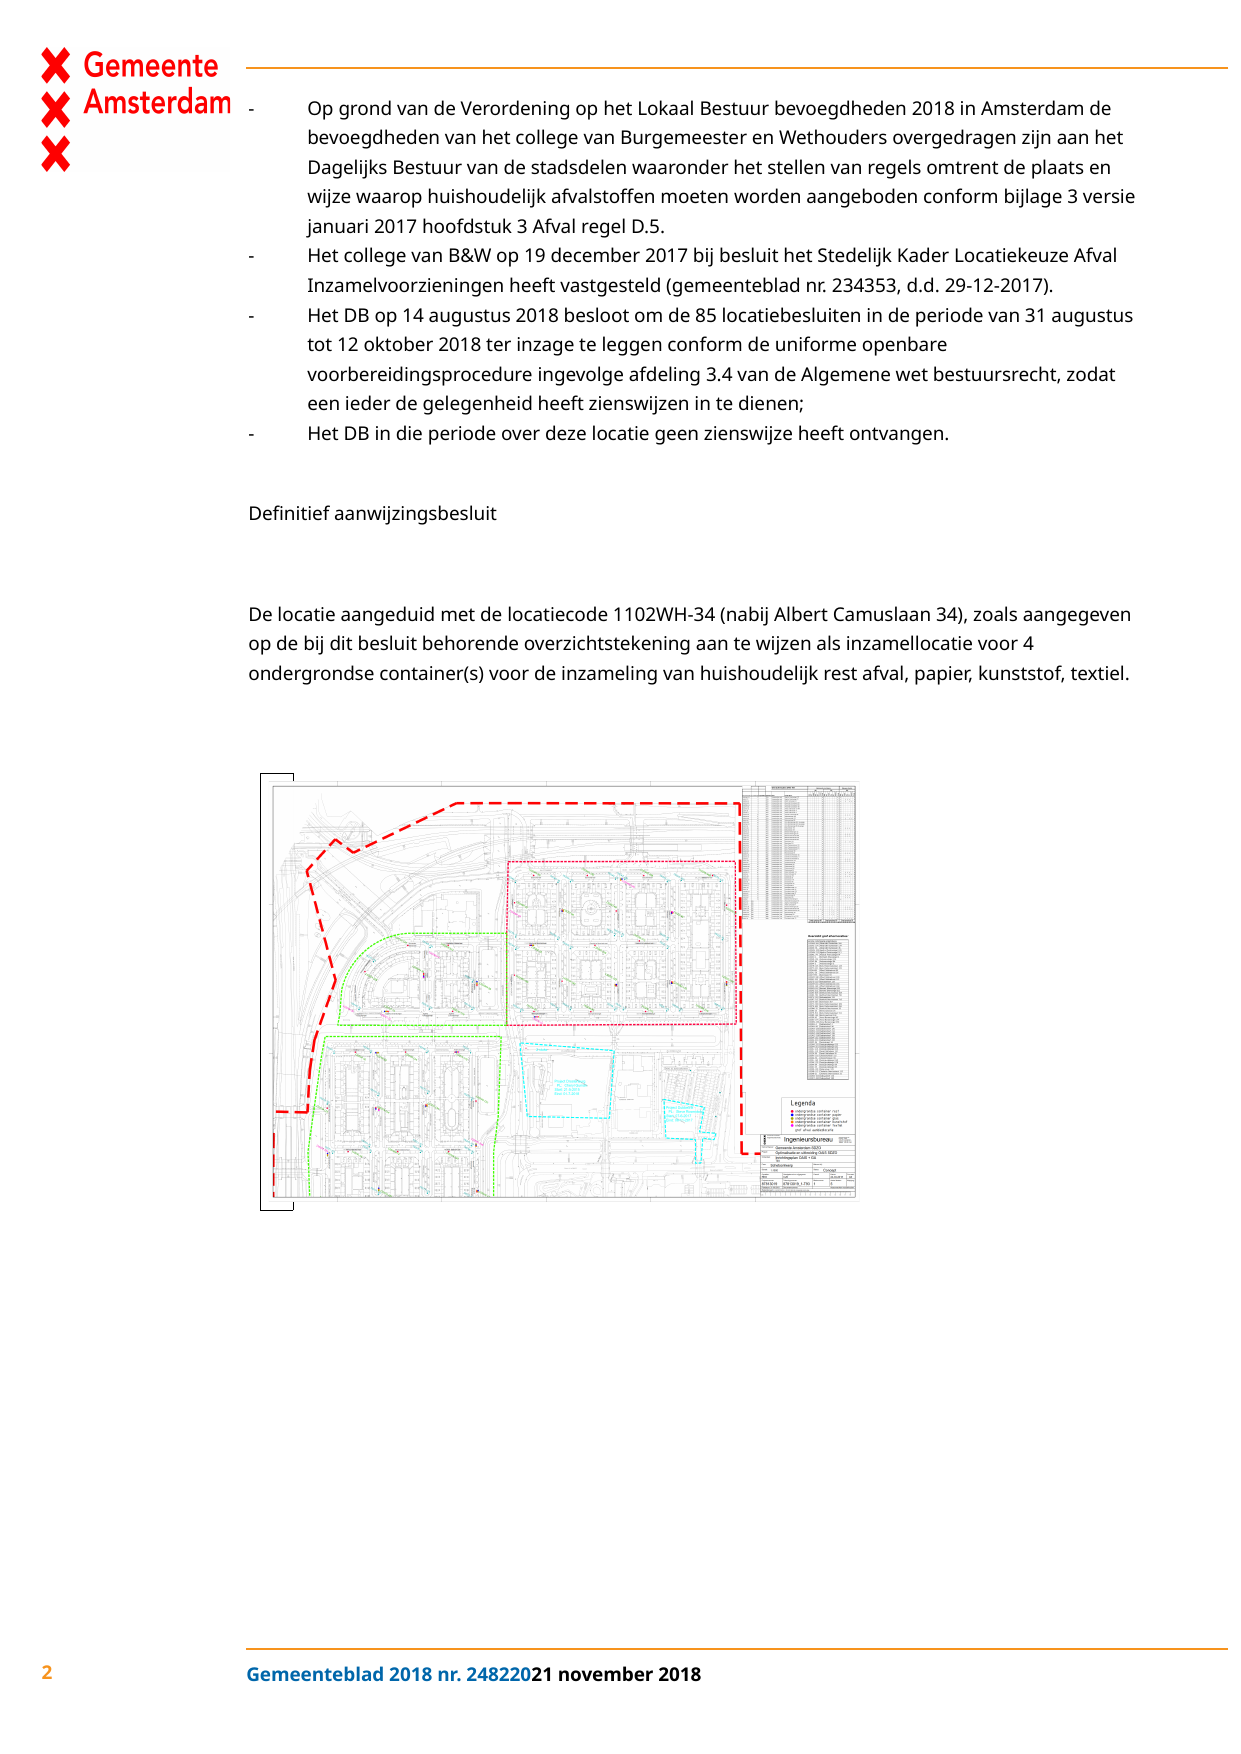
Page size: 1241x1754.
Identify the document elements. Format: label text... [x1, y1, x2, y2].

text De locatie aangeduid met de locatiecode 1102WH-34 (nabij Albert Camuslaan 34), zoals aangegeven op de bij dit besluit behorende overzichtstekening aan te wijzen als inzamellocatie voor 4 ondergrondse container(s) voor de inzameling van huishoudelijk rest afval, papier, kunststof, textiel. [248, 601, 1152, 686]
picture [268, 781, 860, 1202]
list Op grond van de Verordening op het Lokaal Bestuur bevoegdheden 2018 in Amsterdam de bevoegdheden van het college van Burgemeester en Wethouders overgedragen zijn aan het Dagelijks Bestuur van de stadsdelen waaronder het stellen van regels omtrent de plaats en wijze waarop huishoudelijk afvalstoffen moeten worden aangeboden conform bijlage 3 versie januari 2017 hoofdstuk 3 Afval regel D.5. [248, 95, 1152, 239]
list Het college van B&W op 19 december 2017 bij besluit het Stedelijk Kader Locatiekeuze Afval Inzamelvoorzieningen heeft vastgesteld (gemeenteblad nr. 234353, d.d. 29-12-2017). [248, 243, 1152, 298]
picture [41, 47, 231, 172]
list Het DB op 14 augustus 2018 besloot om de 85 locatiebesluiten in de periode van 31 augustus tot 12 oktober 2018 ter inzage te leggen conform de uniforme openbare voorbereidingsprocedure ingevolge afdeling 3.4 van de Algemene wet bestuursrecht, zodat een ieder de gelegenheid heeft zienswijzen in te dienen; [248, 302, 1152, 416]
text Definitief aanwijzingsbesluit [248, 500, 1152, 526]
list Het DB in die periode over deze locatie geen zienswijze heeft ontvangen. [248, 420, 1152, 446]
